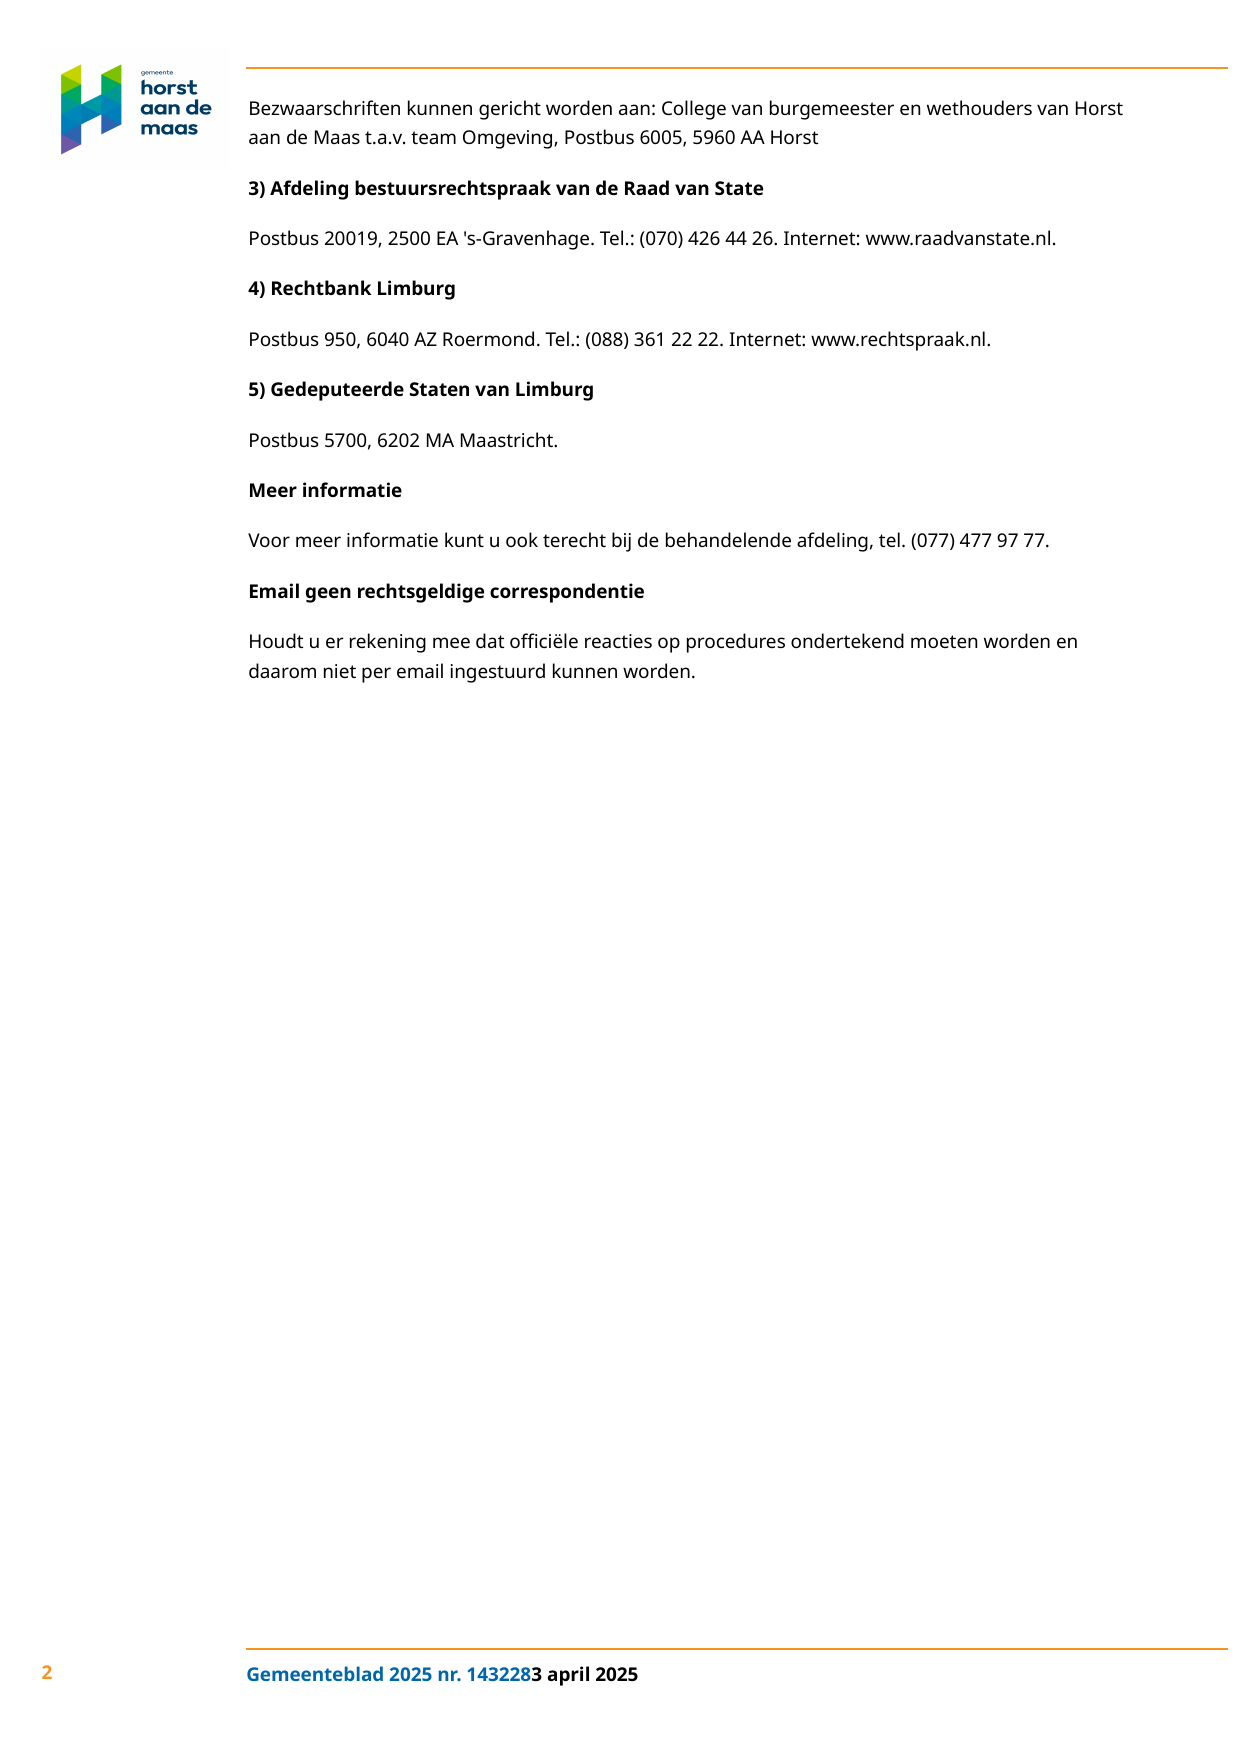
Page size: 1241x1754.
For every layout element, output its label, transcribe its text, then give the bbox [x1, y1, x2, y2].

text Meer informatie [248, 477, 1152, 503]
text Houdt u er rekening mee dat officiële reacties op procedures ondertekend moeten worden en daarom niet per email ingestuurd kunnen worden. [248, 628, 1152, 684]
text Voor meer informatie kunt u ook terecht bij de behandelende afdeling, tel. (077) 477 97 77. [248, 528, 1152, 553]
text Email geen rechtsgeldige correspondentie [248, 578, 1152, 604]
picture [41, 47, 231, 172]
text 4) Rechtbank Limburg [248, 276, 1152, 301]
text 5) Gedeputeerde Staten van Limburg [248, 376, 1152, 402]
text 3) Afdeling bestuursrechtspraak van de Raad van State [248, 175, 1152, 201]
text Bezwaarschriften kunnen gericht worden aan: College van burgemeester en wethouders van Horst aan de Maas t.a.v. team Omgeving, Postbus 6005, 5960 AA Horst [248, 95, 1152, 150]
text Postbus 20019, 2500 EA 's-Gravenhage. Tel.: (070) 426 44 26. Internet: www.raadvanstate.nl. [248, 225, 1152, 251]
text Postbus 5700, 6202 MA Maastricht. [248, 427, 1152, 453]
text Postbus 950, 6040 AZ Roermond. Tel.: (088) 361 22 22. Internet: www.rechtspraak.nl. [248, 326, 1152, 352]
